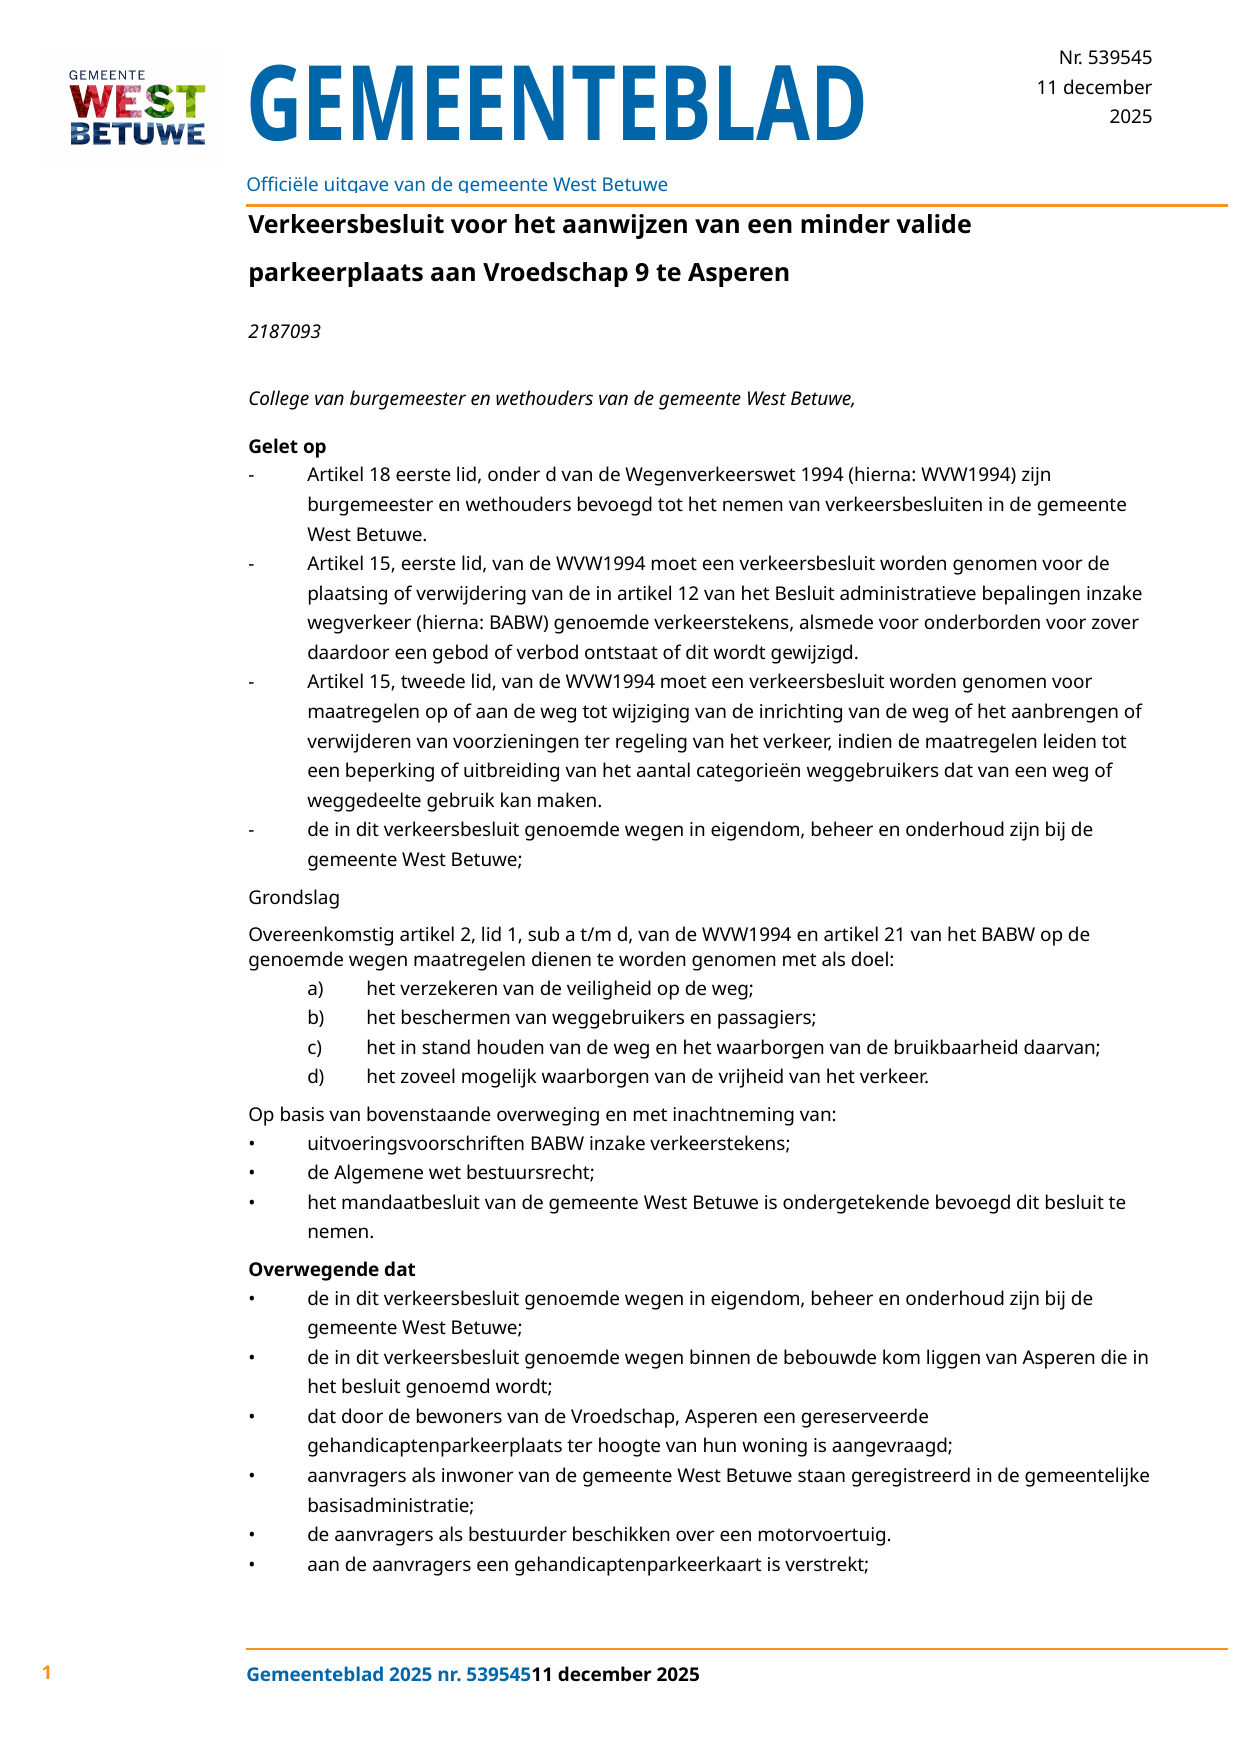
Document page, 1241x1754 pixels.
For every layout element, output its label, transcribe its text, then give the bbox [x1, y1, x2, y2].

list Artikel 18 eerste lid, onder d van de Wegenverkeerswet 1994 (hierna: WVW1994) zijn burgemeester en wethouders bevoegd tot het nemen van verkeersbesluiten in de gemeente West Betuwe. [248, 462, 1152, 546]
list Artikel 15, tweede lid, van de WVW1994 moet een verkeersbesluit worden genomen voor maatregelen op of aan de weg tot wijziging van de inrichting van de weg of het aanbrengen of verwijderen van voorzieningen ter regeling van het verkeer, indien de maatregelen leiden tot een beperking of uitbreiding van het aantal categorieën weggebruikers dat van een weg of weggedeelte gebruik kan maken. [248, 669, 1152, 813]
text 2187093 [248, 318, 1152, 344]
picture [41, 47, 231, 172]
text Overwegende dat [248, 1256, 1152, 1282]
list de in dit verkeersbesluit genoemde wegen in eigendom, beheer en onderhoud zijn bij de gemeente West Betuwe; [248, 1285, 1152, 1340]
text Op basis van bovenstaande overweging en met inachtneming van: [248, 1101, 1152, 1127]
text Gelet op [248, 433, 1152, 459]
list het beschermen van weggebruikers en passagiers; [307, 1004, 1152, 1030]
list de in dit verkeersbesluit genoemde wegen binnen de bebouwde kom liggen van Asperen die in het besluit genoemd wordt; [248, 1344, 1152, 1399]
list dat door de bewoners van de Vroedschap, Asperen een gereserveerde gehandicaptenparkeerplaats ter hoogte van hun woning is aangevraagd; [248, 1403, 1152, 1458]
list het zoveel mogelijk waarborgen van de vrijheid van het verkeer. [307, 1063, 1152, 1089]
text Grondslag [248, 884, 1152, 910]
list de in dit verkeersbesluit genoemde wegen in eigendom, beheer en onderhoud zijn bij de gemeente West Betuwe; [248, 817, 1152, 872]
text Overeenkomstig artikel 2, lid 1, sub a t/m d, van de WVW1994 en artikel 21 van het BABW op de genoemde wegen maatregelen dienen te worden genomen met als doel: [248, 921, 1152, 972]
list het verzekeren van de veiligheid op de weg; [307, 975, 1152, 1001]
list aan de aanvragers een gehandicaptenparkeerkaart is verstrekt; [248, 1551, 1152, 1577]
list Artikel 15, eerste lid, van de WVW1994 moet een verkeersbesluit worden genomen voor de plaatsing of verwijdering van de in artikel 12 van het Besluit administratieve bepalingen inzake wegverkeer (hierna: BABW) genoemde verkeerstekens, alsmede voor onderborden voor zover daardoor een gebod of verbod ontstaat of dit wordt gewijzigd. [248, 550, 1152, 665]
list uitvoeringsvoorschriften BABW inzake verkeerstekens; [248, 1130, 1152, 1156]
list het in stand houden van de weg en het waarborgen van de bruikbaarheid daarvan; [307, 1034, 1152, 1060]
text College van burgemeester en wethouders van de gemeente West Betuwe, [248, 386, 1152, 411]
text Verkeersbesluit voor het aanwijzen van een minder valide parkeerplaats aan Vroedschap 9 te Asperen [248, 207, 1152, 288]
list de aanvragers als bestuurder beschikken over een motorvoertuig. [248, 1521, 1152, 1547]
list de Algemene wet bestuursrecht; [248, 1159, 1152, 1185]
list aanvragers als inwoner van de gemeente West Betuwe staan geregistreerd in de gemeentelijke basisadministratie; [248, 1462, 1152, 1518]
list het mandaatbesluit van de gemeente West Betuwe is ondergetekende bevoegd dit besluit te nemen. [248, 1189, 1152, 1244]
